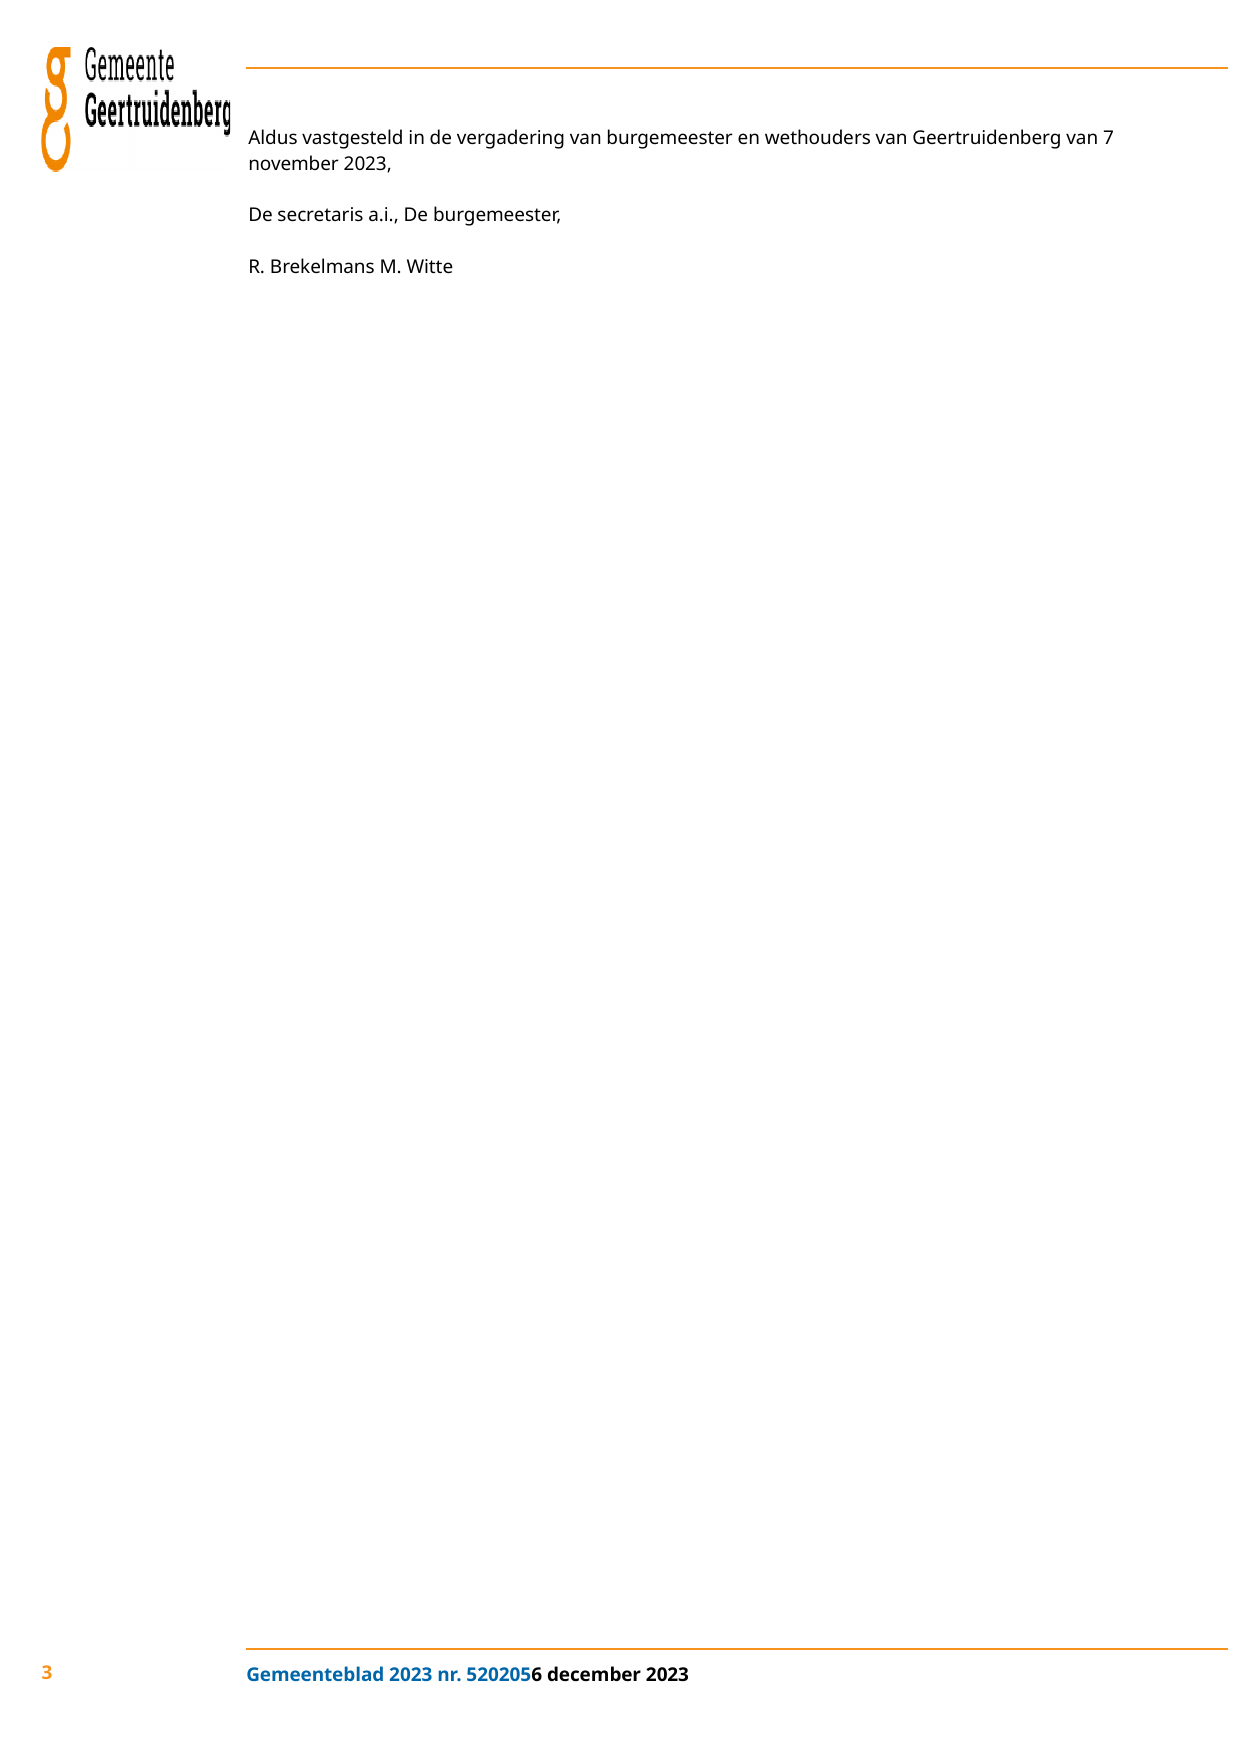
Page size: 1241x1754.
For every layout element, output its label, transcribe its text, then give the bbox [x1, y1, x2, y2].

text R. Brekelmans M. Witte [248, 253, 1152, 279]
text De secretaris a.i., De burgemeester, [248, 202, 1152, 227]
picture [41, 47, 231, 172]
text Aldus vastgesteld in de vergadering van burgemeester en wethouders van Geertruidenberg van 7 november 2023, [248, 124, 1152, 176]
